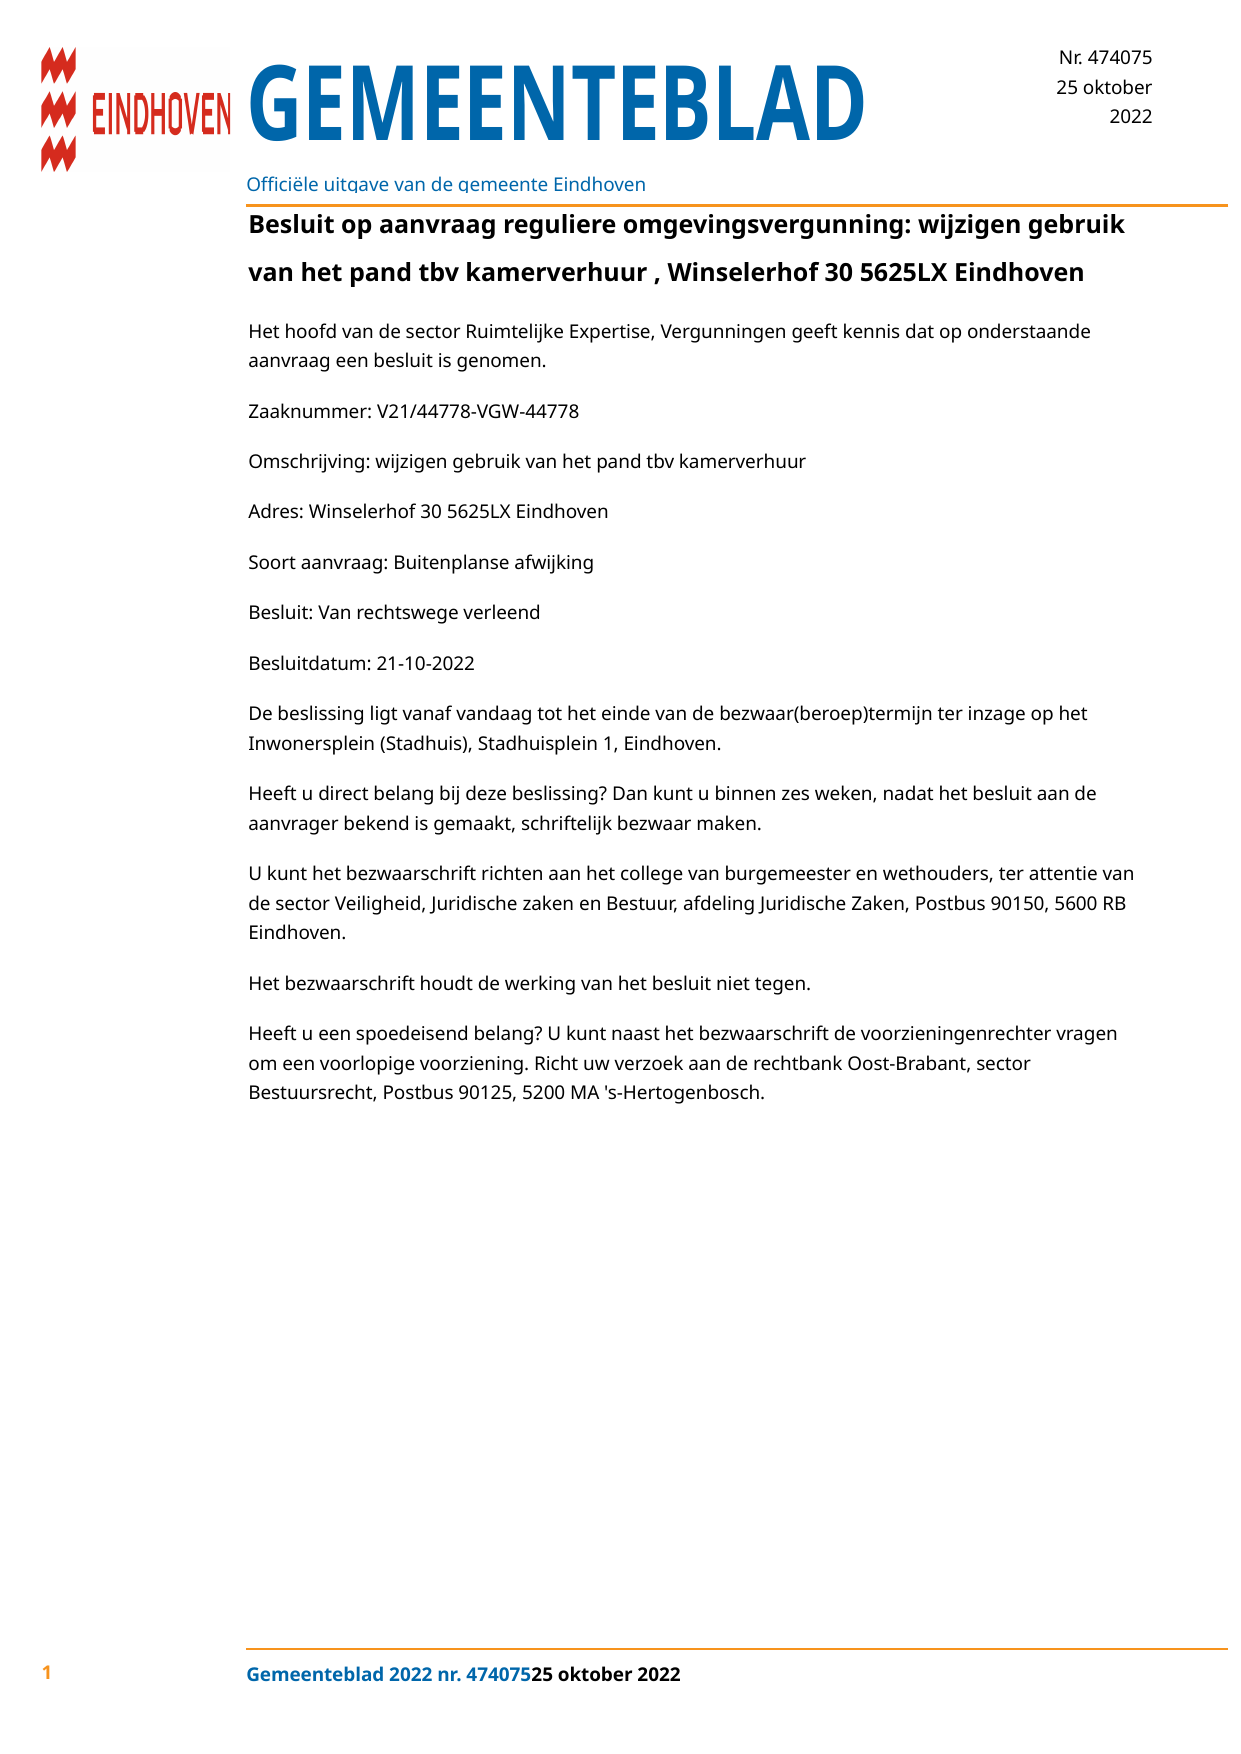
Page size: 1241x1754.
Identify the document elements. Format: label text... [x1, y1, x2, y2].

text Besluit op aanvraag reguliere omgevingsvergunning: wijzigen gebruik van het pand tbv kamerverhuur , Winselerhof 30 5625LX Eindhoven [248, 207, 1152, 288]
text Besluit: Van rechtswege verleend [248, 599, 1152, 625]
text Het hoofd van de sector Ruimtelijke Expertise, Vergunningen geeft kennis dat op onderstaande aanvraag een besluit is genomen. [248, 318, 1152, 373]
text Besluitdatum: 21-10-2022 [248, 650, 1152, 676]
text Omschrijving: wijzigen gebruik van het pand tbv kamerverhuur [248, 448, 1152, 474]
text Heeft u direct belang bij deze beslissing? Dan kunt u binnen zes weken, nadat het besluit aan de aanvrager bekend is gemaakt, schriftelijk bezwaar maken. [248, 780, 1152, 836]
text Soort aanvraag: Buitenplanse afwijking [248, 549, 1152, 575]
text Adres: Winselerhof 30 5625LX Eindhoven [248, 499, 1152, 524]
text Het bezwaarschrift houdt de werking van het besluit niet tegen. [248, 970, 1152, 996]
text De beslissing ligt vanaf vandaag tot het einde van de bezwaar(beroep)termijn ter inzage op het Inwonersplein (Stadhuis), Stadhuisplein 1, Eindhoven. [248, 700, 1152, 756]
text Zaaknummer: V21/44778-VGW-44778 [248, 398, 1152, 424]
picture [41, 47, 231, 172]
text Heeft u een spoedeisend belang? U kunt naast het bezwaarschrift de voorzieningenrechter vragen om een voorlopige voorziening. Richt uw verzoek aan de rechtbank Oost-Brabant, sector Bestuursrecht, Postbus 90125, 5200 MA 's-Hertogenbosch. [248, 1020, 1152, 1105]
text U kunt het bezwaarschrift richten aan het college van burgemeester en wethouders, ter attentie van de sector Veiligheid, Juridische zaken en Bestuur, afdeling Juridische Zaken, Postbus 90150, 5600 RB Eindhoven. [248, 860, 1152, 945]
